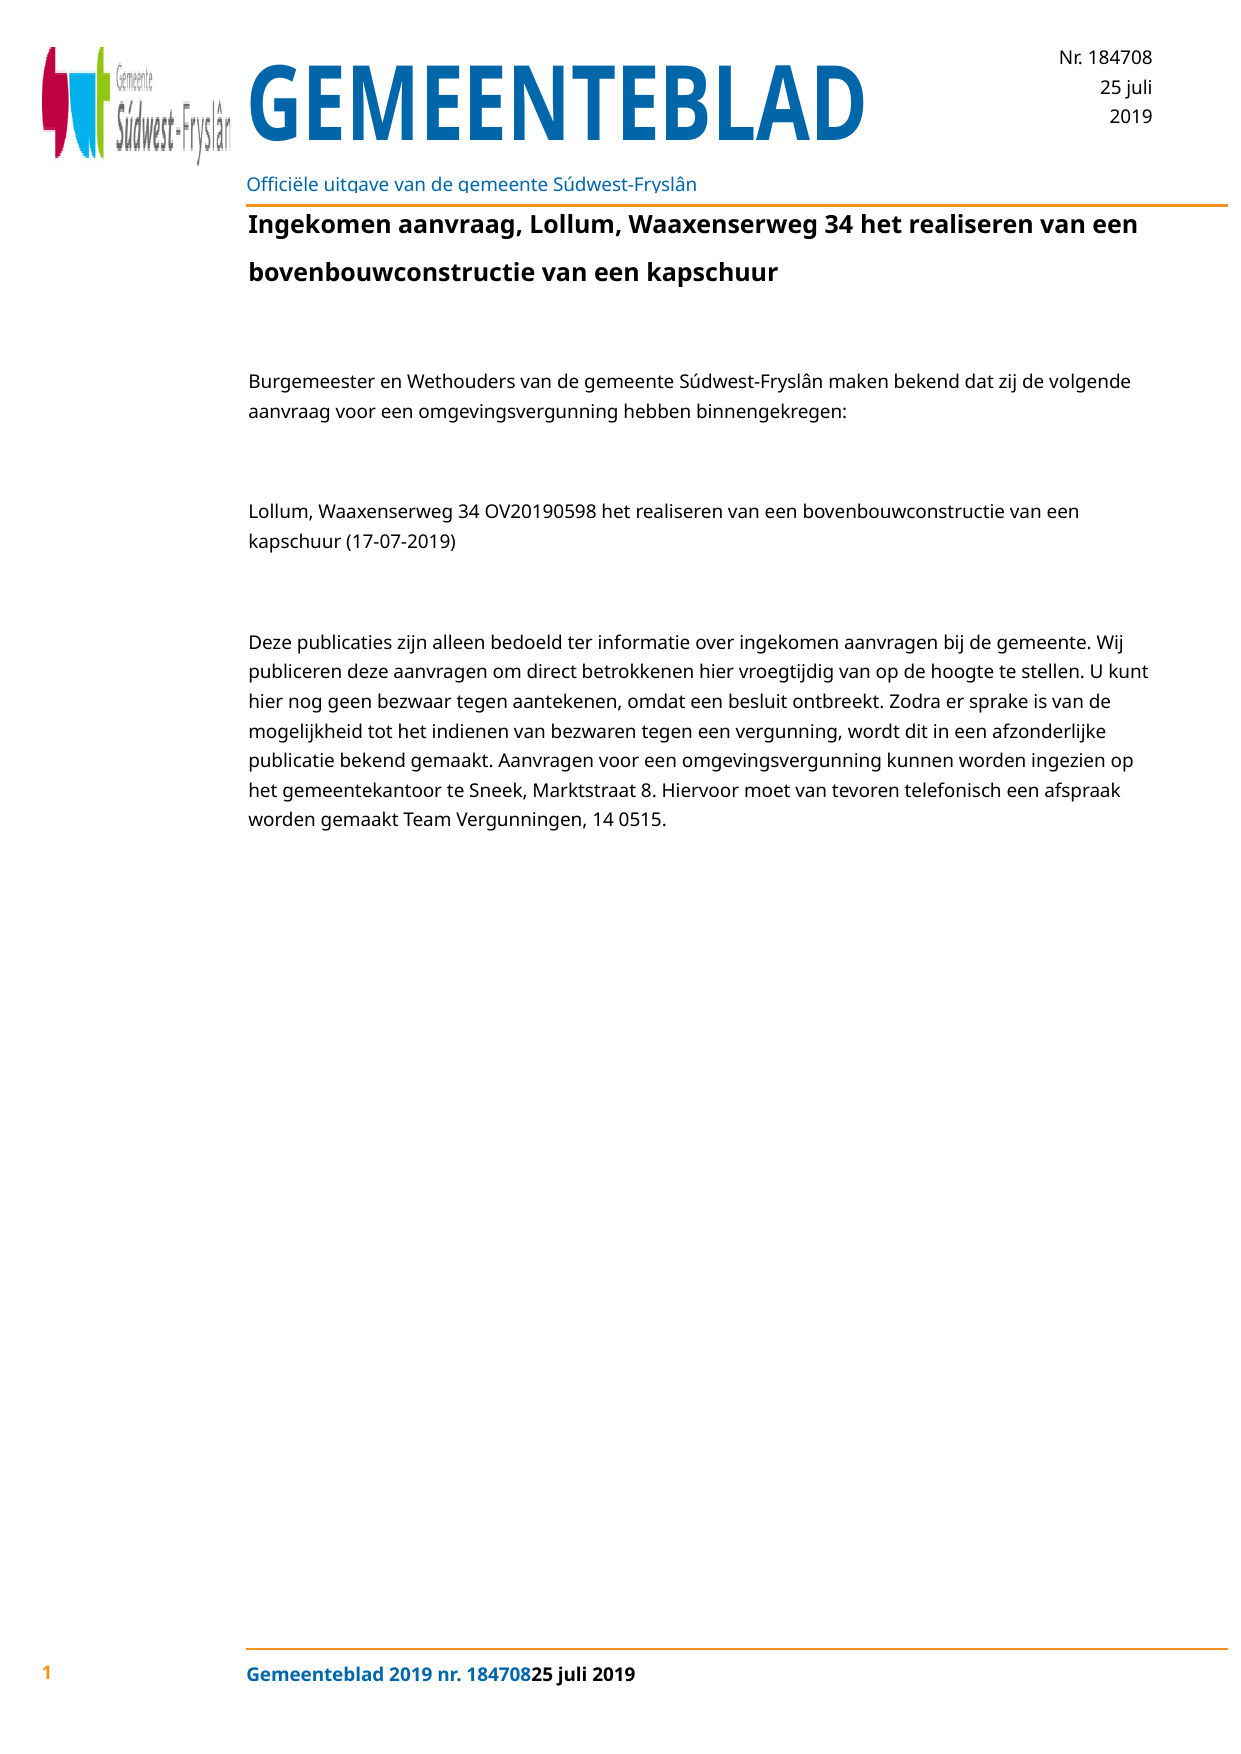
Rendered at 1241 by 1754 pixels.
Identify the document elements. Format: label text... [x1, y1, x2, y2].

picture [41, 47, 231, 172]
text Deze publicaties zijn alleen bedoeld ter informatie over ingekomen aanvragen bij de gemeente. Wij publiceren deze aanvragen om direct betrokkenen hier vroegtijdig van op de hoogte te stellen. U kunt hier nog geen bezwaar tegen aantekenen, omdat een besluit ontbreekt. Zodra er sprake is van de mogelijkheid tot het indienen van bezwaren tegen een vergunning, wordt dit in een afzonderlijke publicatie bekend gemaakt. Aanvragen voor een omgevingsvergunning kunnen worden ingezien op het gemeentekantoor te Sneek, Marktstraat 8. Hiervoor moet van tevoren telefonisch een afspraak worden gemaakt Team Vergunningen, 14 0515. [248, 629, 1152, 832]
text Burgemeester en Wethouders van de gemeente Súdwest-Fryslân maken bekend dat zij de volgende aanvraag voor een omgevingsvergunning hebben binnengekregen: [248, 368, 1152, 424]
text Ingekomen aanvraag, Lollum, Waaxenserweg 34 het realiseren van een bovenbouwconstructie van een kapschuur [248, 207, 1152, 288]
text Lollum, Waaxenserweg 34 OV20190598 het realiseren van een bovenbouwconstructie van een kapschuur (17-07-2019) [248, 499, 1152, 554]
